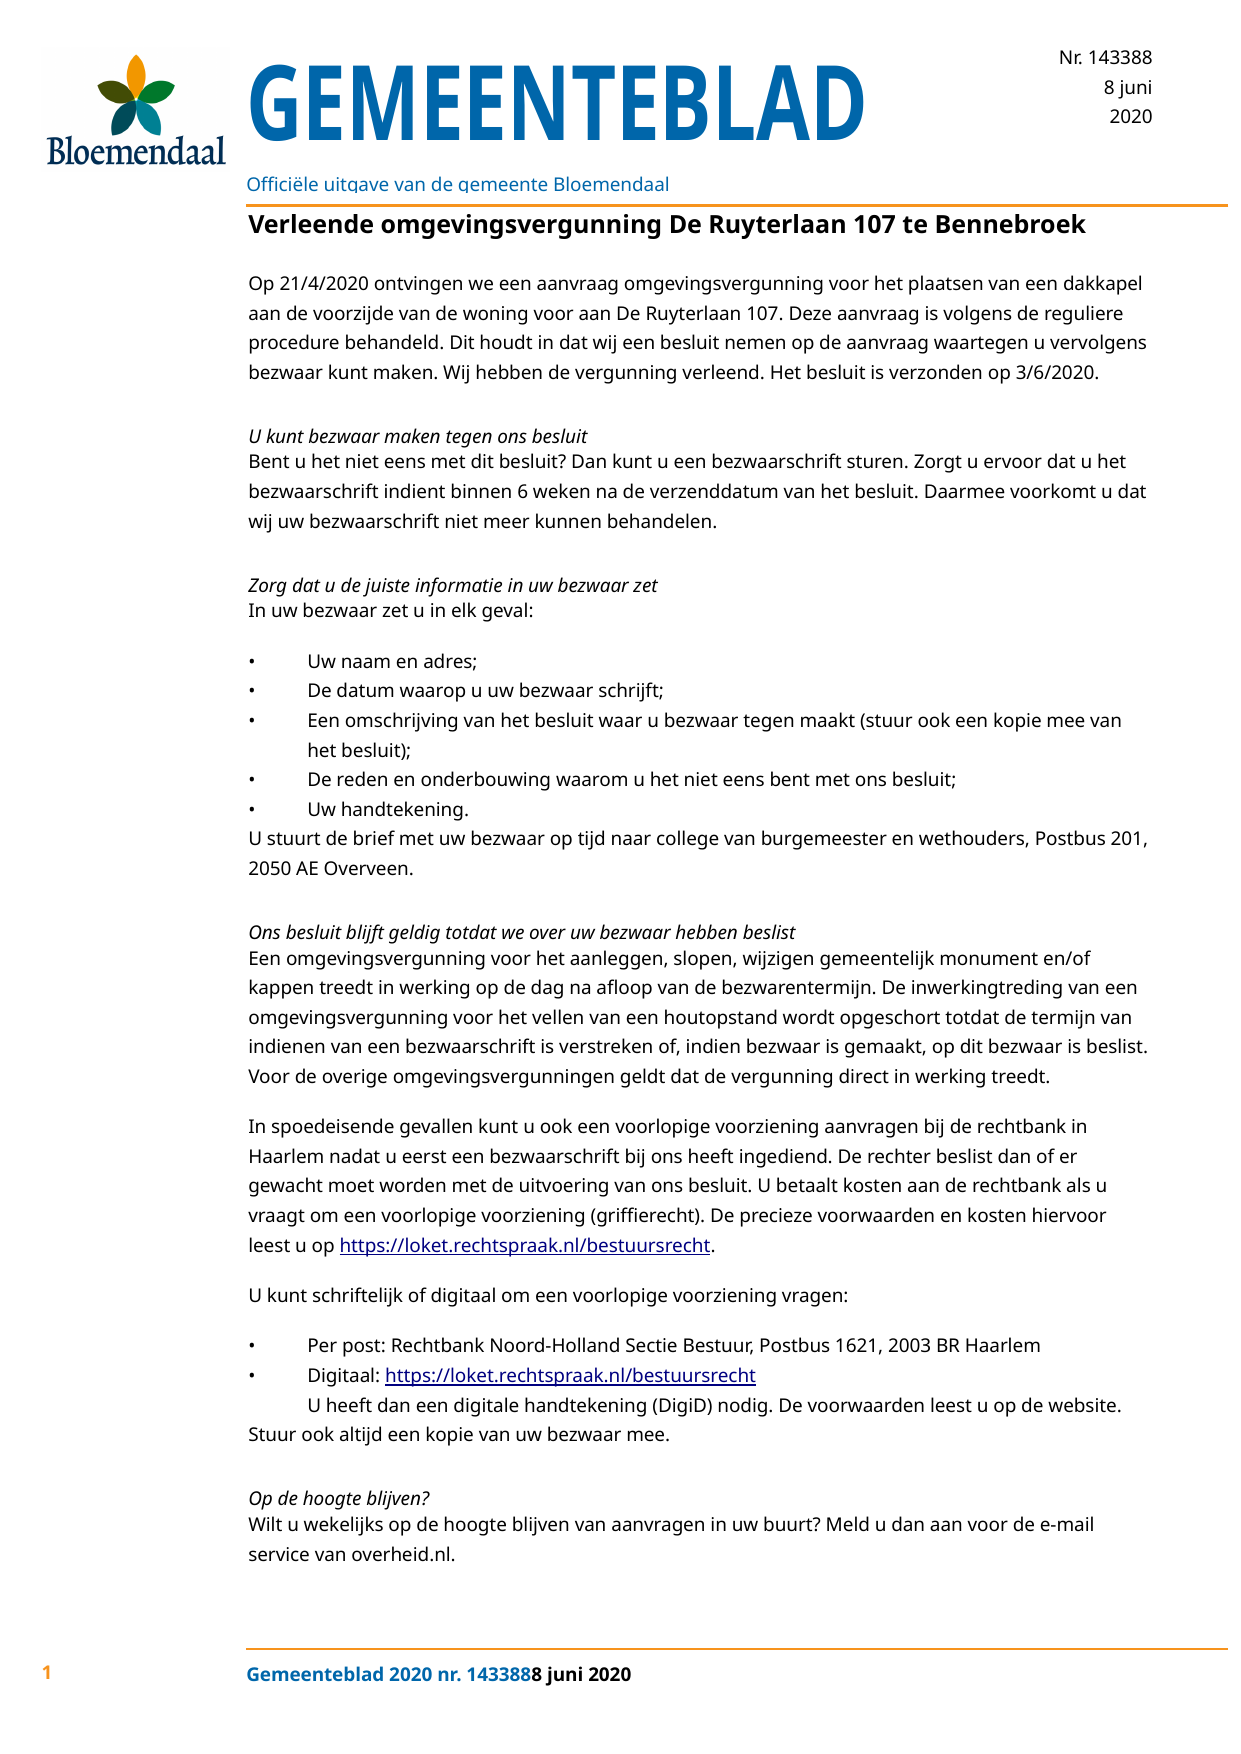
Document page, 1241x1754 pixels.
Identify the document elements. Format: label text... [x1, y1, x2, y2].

text Bent u het niet eens met dit besluit? Dan kunt u een bezwaarschrift sturen. Zorgt u ervoor dat u het bezwaarschrift indient binnen 6 weken na de verzenddatum van het besluit. Daarmee voorkomt u dat wij uw bezwaarschrift niet meer kunnen behandelen. [248, 449, 1152, 534]
text Wilt u wekelijks op de hoogte blijven van aanvragen in uw buurt? Meld u dan aan voor de e-mail service van overheid.nl. [248, 1511, 1152, 1566]
text Verleende omgevingsvergunning De Ruyterlaan 107 te Bennebroek [248, 207, 1152, 241]
text Een omgevingsvergunning voor het aanleggen, slopen, wijzigen gemeentelijk monument en/of kappen treedt in werking op de dag na afloop van de bezwarentermijn. De inwerkingtreding van een omgevingsvergunning voor het vellen van een houtopstand wordt opgeschort totdat de termijn van indienen van een bezwaarschrift is verstreken of, indien bezwaar is gemaakt, op dit bezwaar is beslist. Voor de overige omgevingsvergunningen geldt dat de vergunning direct in werking treedt. [248, 945, 1152, 1089]
text Zorg dat u de juiste informatie in uw bezwaar zet [248, 572, 1152, 598]
list U heeft dan een digitale handtekening (DigiD) nodig. De voorwaarden leest u op de website. [248, 1392, 1152, 1418]
text Op 21/4/2020 ontvingen we een aanvraag omgevingsvergunning voor het plaatsen van een dakkapel aan de voorzijde van de woning voor aan De Ruyterlaan 107. Deze aanvraag is volgens de reguliere procedure behandeld. Dit houdt in dat wij een besluit nemen op de aanvraag waartegen u vervolgens bezwaar kunt maken. Wij hebben de vergunning verleend. Het besluit is verzonden op 3/6/2020. [248, 270, 1152, 385]
list Per post: Rechtbank Noord-Holland Sectie Bestuur, Postbus 1621, 2003 BR Haarlem [248, 1333, 1152, 1358]
list Een omschrijving van het besluit waar u bezwaar tegen maakt (stuur ook een kopie mee van het besluit); [248, 707, 1152, 762]
list Uw handtekening. [248, 796, 1152, 822]
text U stuurt de brief met uw bezwaar op tijd naar college van burgemeester en wethouders, Postbus 201, 2050 AE Overveen. [248, 826, 1152, 881]
text U kunt schriftelijk of digitaal om een voorlopige voorziening vragen: [248, 1282, 1152, 1308]
picture [41, 47, 231, 172]
text In spoedeisende gevallen kunt u ook een voorlopige voorziening aanvragen bij de rechtbank in Haarlem nadat u eerst een bezwaarschrift bij ons heeft ingediend. De rechter beslist dan of er gewacht moet worden met de uitvoering van ons besluit. U betaalt kosten aan de rechtbank als u vraagt om een voorlopige voorziening (griffierecht). De precieze voorwaarden en kosten hiervoor leest u op https://loket.rechtspraak.nl/bestuursrecht. [248, 1113, 1152, 1258]
text U kunt bezwaar maken tegen ons besluit [248, 423, 1152, 449]
text Ons besluit blijft geldig totdat we over uw bezwaar hebben beslist [248, 919, 1152, 945]
list De datum waarop u uw bezwaar schrijft; [248, 678, 1152, 703]
list De reden en onderbouwing waarom u het niet eens bent met ons besluit; [248, 766, 1152, 792]
text Op de hoogte blijven? [248, 1485, 1152, 1511]
list Uw naam en adres; [248, 648, 1152, 674]
list Digitaal: https://loket.rechtspraak.nl/bestuursrecht [248, 1362, 1152, 1388]
text In uw bezwaar zet u in elk geval: [248, 598, 1152, 623]
text Stuur ook altijd een kopie van uw bezwaar mee. [248, 1421, 1152, 1447]
